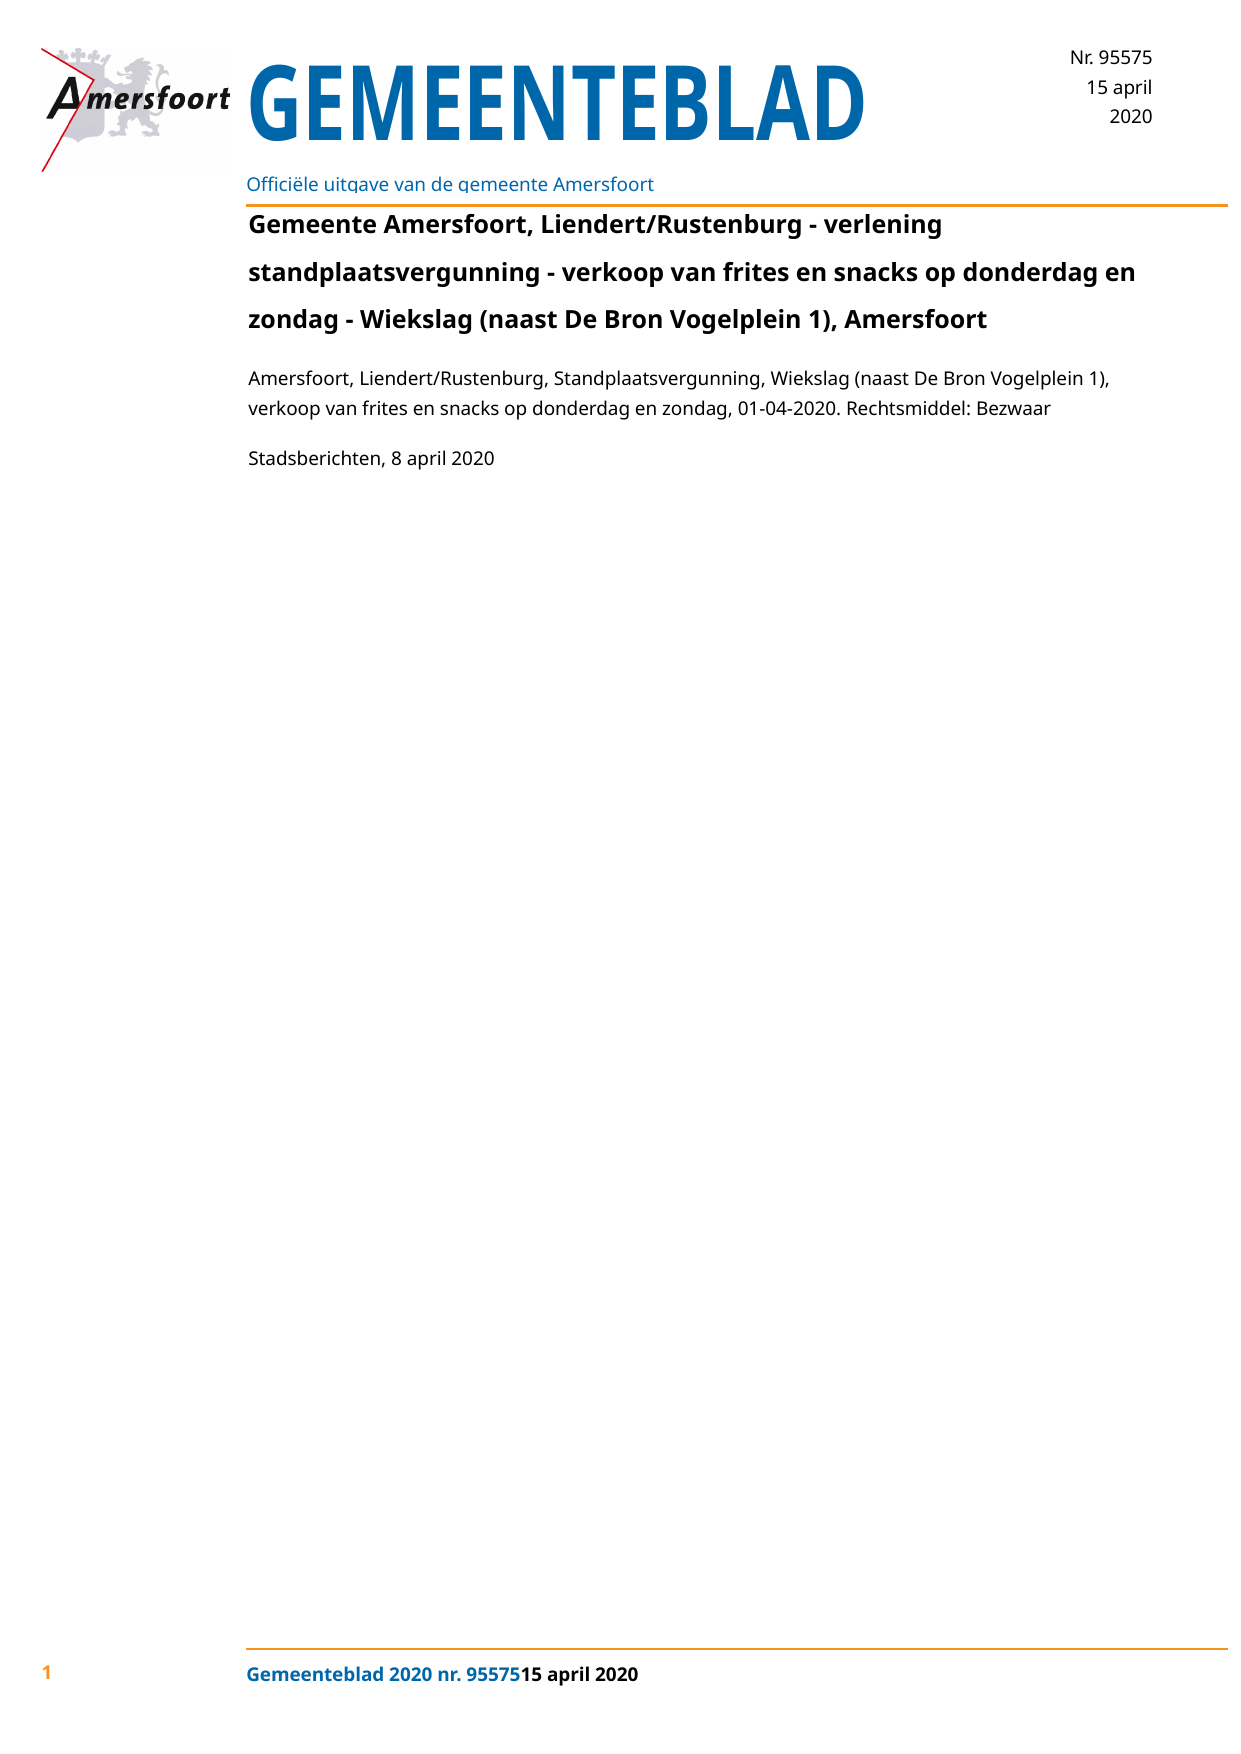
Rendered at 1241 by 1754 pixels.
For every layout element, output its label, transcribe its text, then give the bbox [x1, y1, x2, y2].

text Amersfoort, Liendert/Rustenburg, Standplaatsvergunning, Wiekslag (naast De Bron Vogelplein 1), verkoop van frites en snacks op donderdag en zondag, 01-04-2020. Rechtsmiddel: Bezwaar [248, 366, 1152, 421]
text Stadsberichten, 8 april 2020 [248, 446, 1152, 471]
picture [41, 47, 231, 172]
text Gemeente Amersfoort, Liendert/Rustenburg - verlening standplaatsvergunning - verkoop van frites en snacks op donderdag en zondag - Wiekslag (naast De Bron Vogelplein 1), Amersfoort [248, 207, 1152, 336]
